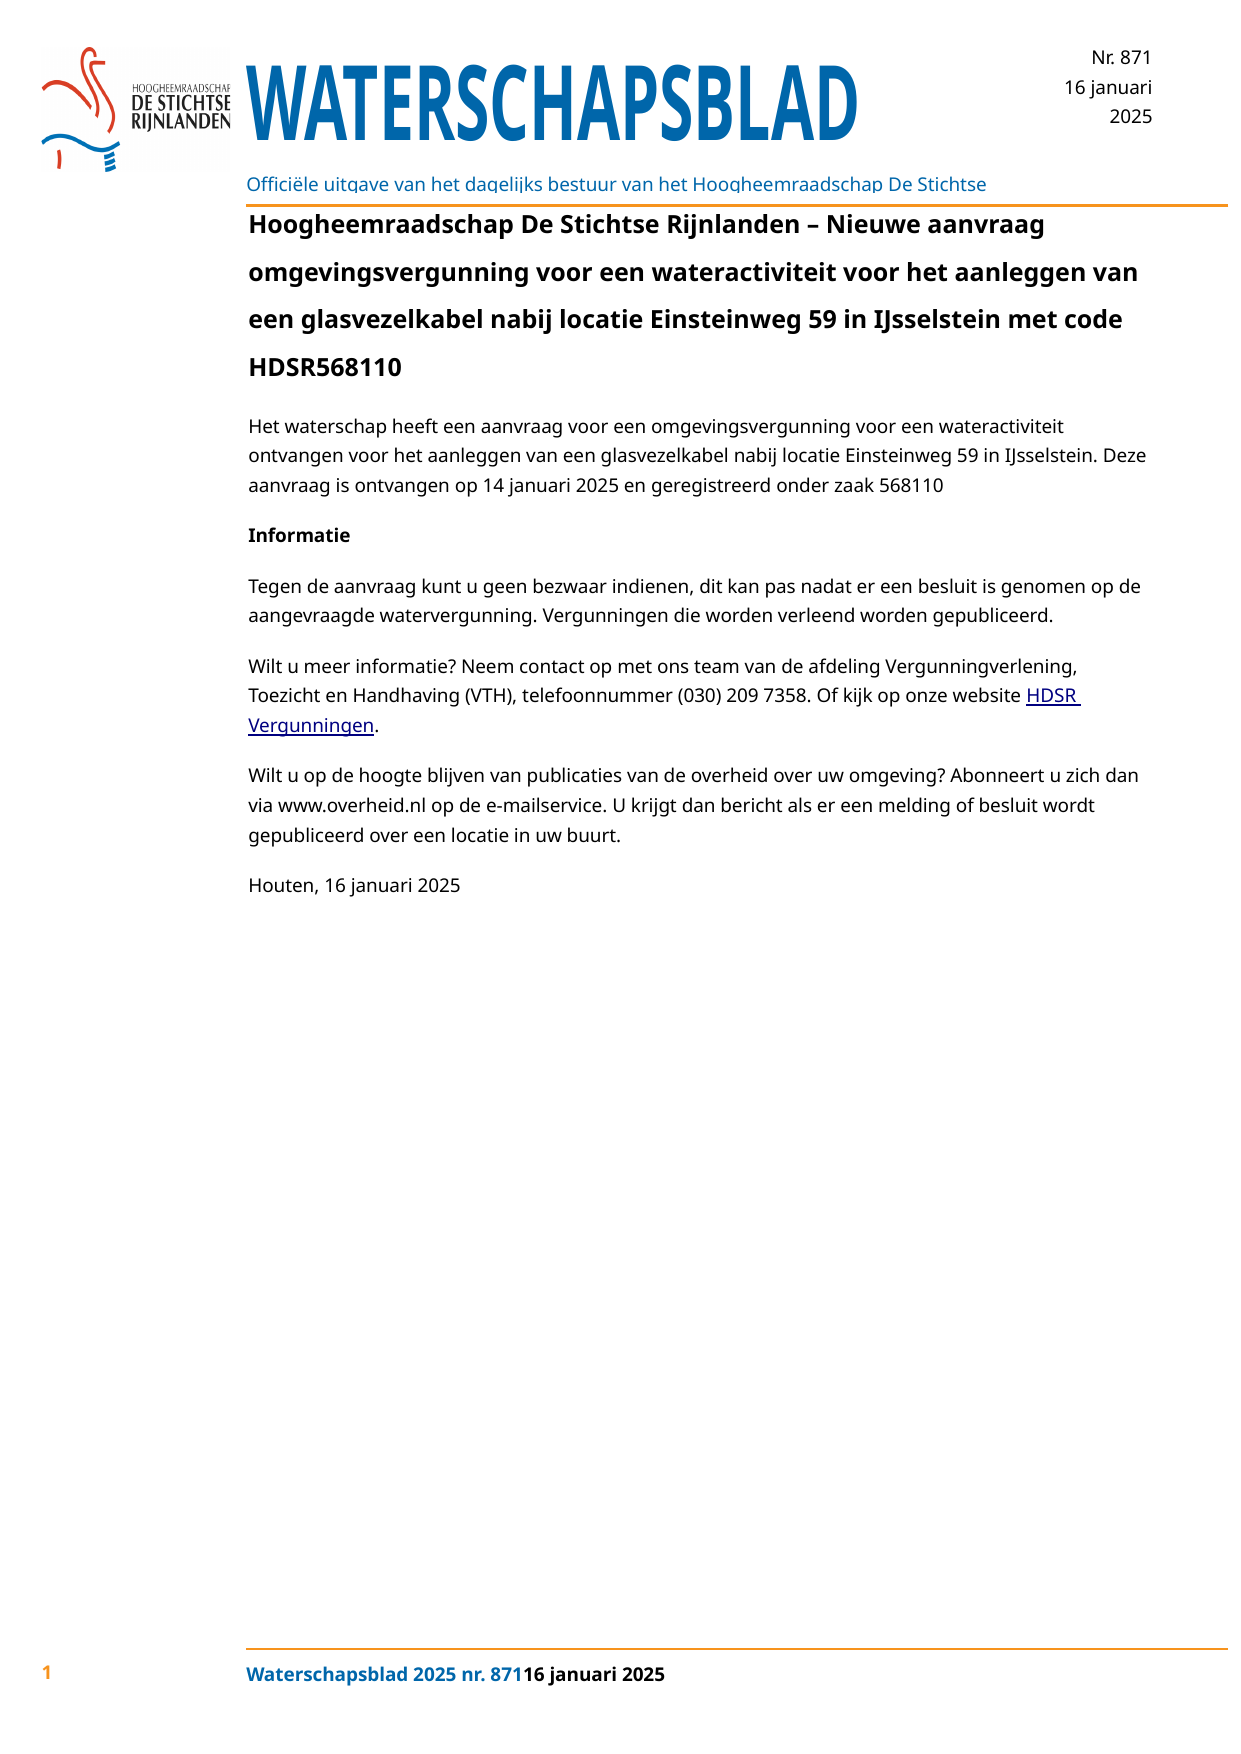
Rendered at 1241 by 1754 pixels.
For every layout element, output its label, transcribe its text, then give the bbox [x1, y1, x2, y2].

text Informatie [248, 523, 1152, 548]
text Wilt u op de hoogte blijven van publicaties van de overheid over uw omgeving? Abonneert u zich dan via www.overheid.nl op de e-mailservice. U krijgt dan bericht als er een melding of besluit wordt gepubliceerd over een locatie in uw buurt. [248, 763, 1152, 848]
text Wilt u meer informatie? Neem contact op met ons team van de afdeling Vergunningverlening, Toezicht en Handhaving (VTH), telefoonnummer (030) 209 7358. Of kijk op onze website HDSR Vergunningen. [248, 653, 1152, 738]
text Het waterschap heeft een aanvraag voor een omgevingsvergunning voor een wateractiviteit ontvangen voor het aanleggen van een glasvezelkabel nabij locatie Einsteinweg 59 in IJsselstein. Deze aanvraag is ontvangen op 14 januari 2025 en geregistreerd onder zaak 568110 [248, 413, 1152, 498]
picture [41, 47, 231, 172]
text Houten, 16 januari 2025 [248, 872, 1152, 898]
text Hoogheemraadschap De Stichtse Rijnlanden – Nieuwe aanvraag omgevingsvergunning voor een wateractiviteit voor het aanleggen van een glasvezelkabel nabij locatie Einsteinweg 59 in IJsselstein met code HDSR568110 [248, 207, 1152, 384]
text Tegen de aanvraag kunt u geen bezwaar indienen, dit kan pas nadat er een besluit is genomen op de aangevraagde watervergunning. Vergunningen die worden verleend worden gepubliceerd. [248, 573, 1152, 628]
